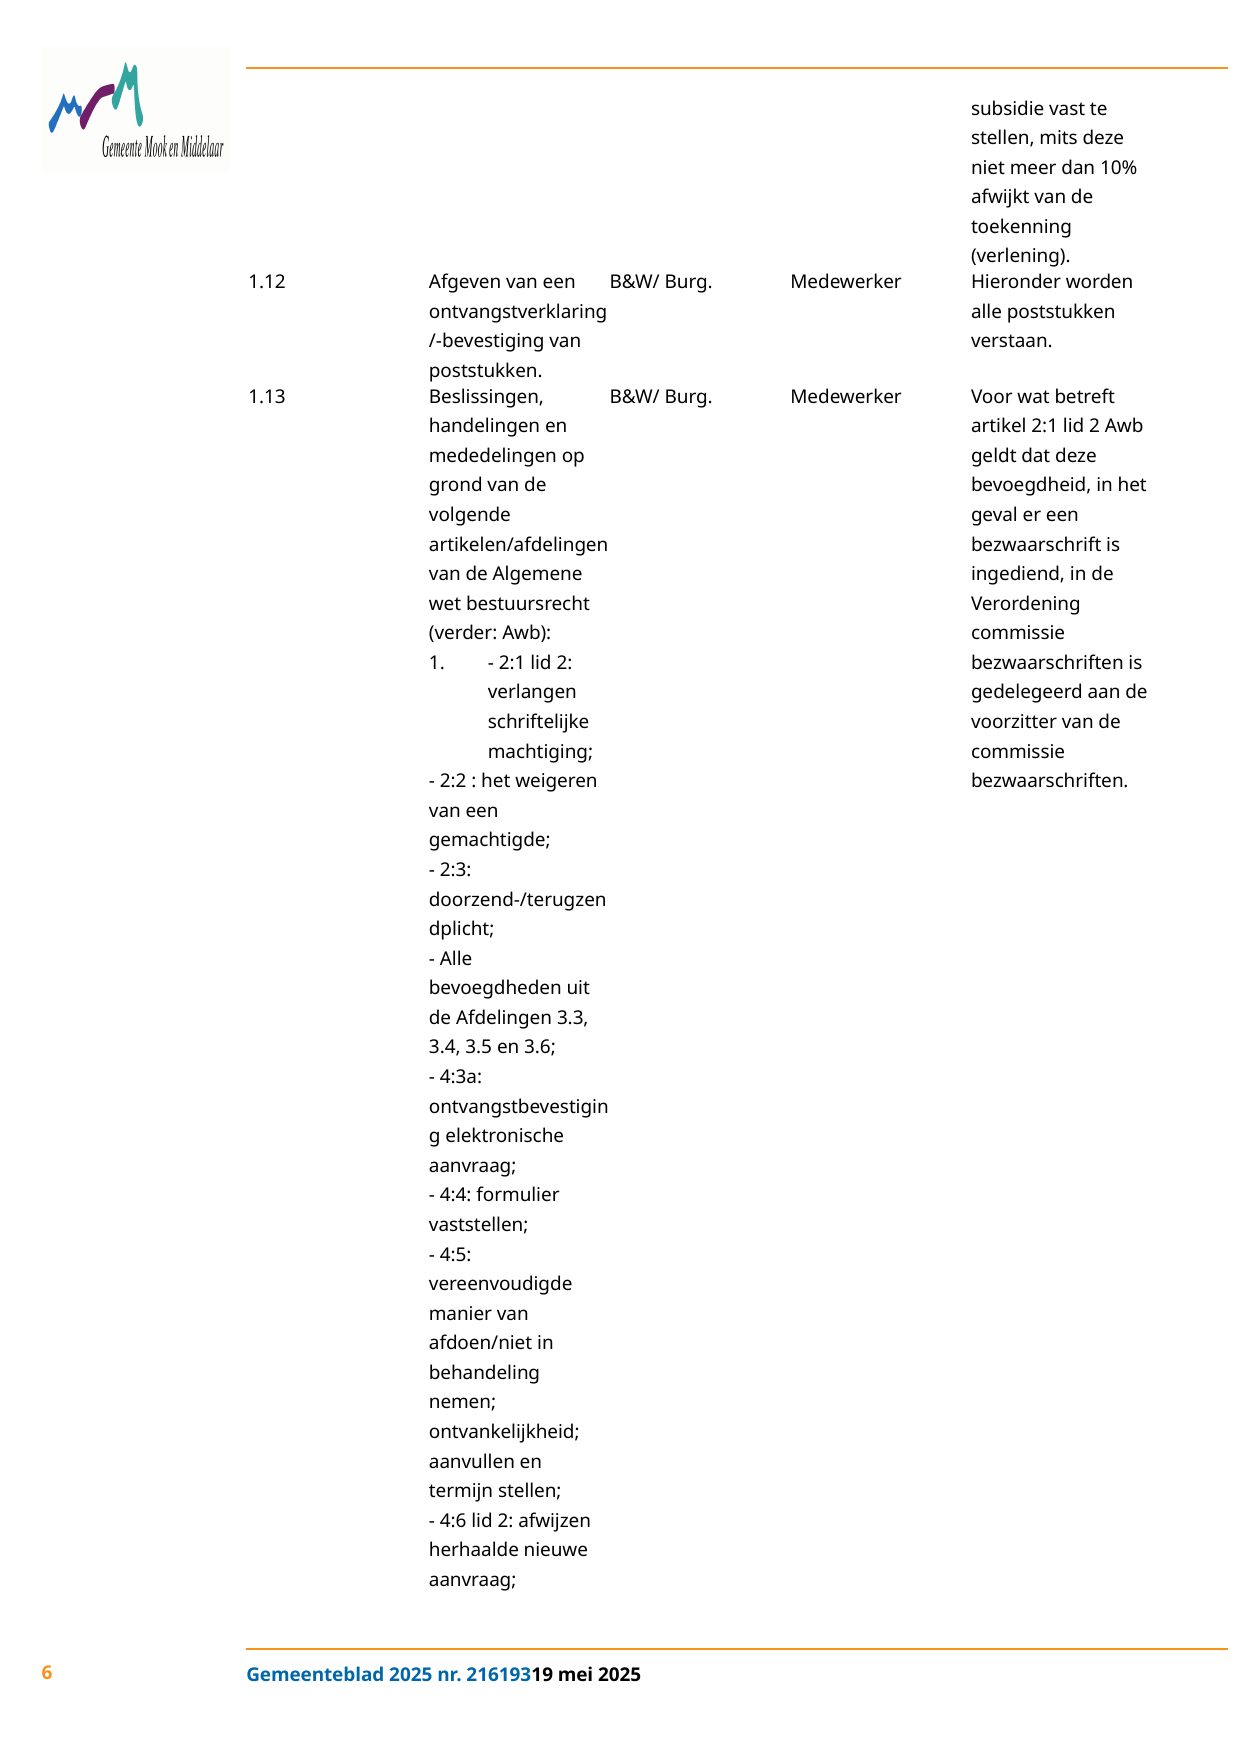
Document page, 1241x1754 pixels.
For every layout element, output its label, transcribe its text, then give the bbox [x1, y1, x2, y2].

table_cell Medewerker [790, 269, 971, 383]
table_cell Voor wat betreft artikel 2:1 lid 2 Awb geldt dat deze bevoegdheid, in het geval er een bezwaarschrift is ingediend, in de Verordening commissie bezwaarschriften is gedelegeerd aan de voorzitter van de commissie bezwaarschriften. [971, 383, 1152, 1592]
table_cell [248, 95, 429, 268]
table_cell B&W/ Burg. [609, 269, 790, 383]
table_cell [790, 95, 971, 268]
table_cell Afgeven van een ontvangstverklaring/-bevestiging van poststukken. [429, 269, 609, 383]
table_cell Hieronder worden alle poststukken verstaan. [971, 269, 1152, 383]
table_cell subsidie vast te stellen, mits deze niet meer dan 10% afwijkt van de toekenning (verlening). [971, 95, 1152, 268]
table_cell [609, 95, 790, 268]
table_cell [429, 95, 609, 268]
table_cell Beslissingen, handelingen en mededelingen op grond van de volgende artikelen/afdelingen van de Algemene wet bestuursrecht (verder: Awb): - 2:1 lid 2: verlangen schriftelijke machtiging; - 2:2 : het weigeren van een gemachtigde; - 2:3: doorzend-/terugzendplicht; - Alle bevoegdheden uit de Afdelingen 3.3, 3.4, 3.5 en 3.6; - 4:3a: ontvangstbevestiging elektronische aanvraag; - 4:4: formulier vaststellen; - 4:5: vereenvoudigde manier van afdoen/niet in behandeling nemen; ontvankelijkheid; aanvullen en termijn stellen; - 4:6 lid 2: afwijzen herhaalde nieuwe aanvraag; [429, 383, 609, 1592]
picture [41, 47, 231, 172]
table_cell Medewerker [790, 383, 971, 1592]
table_cell 1.12 [248, 269, 429, 383]
table_cell B&W/ Burg. [609, 383, 790, 1592]
table_cell 1.13 [248, 383, 429, 1592]
